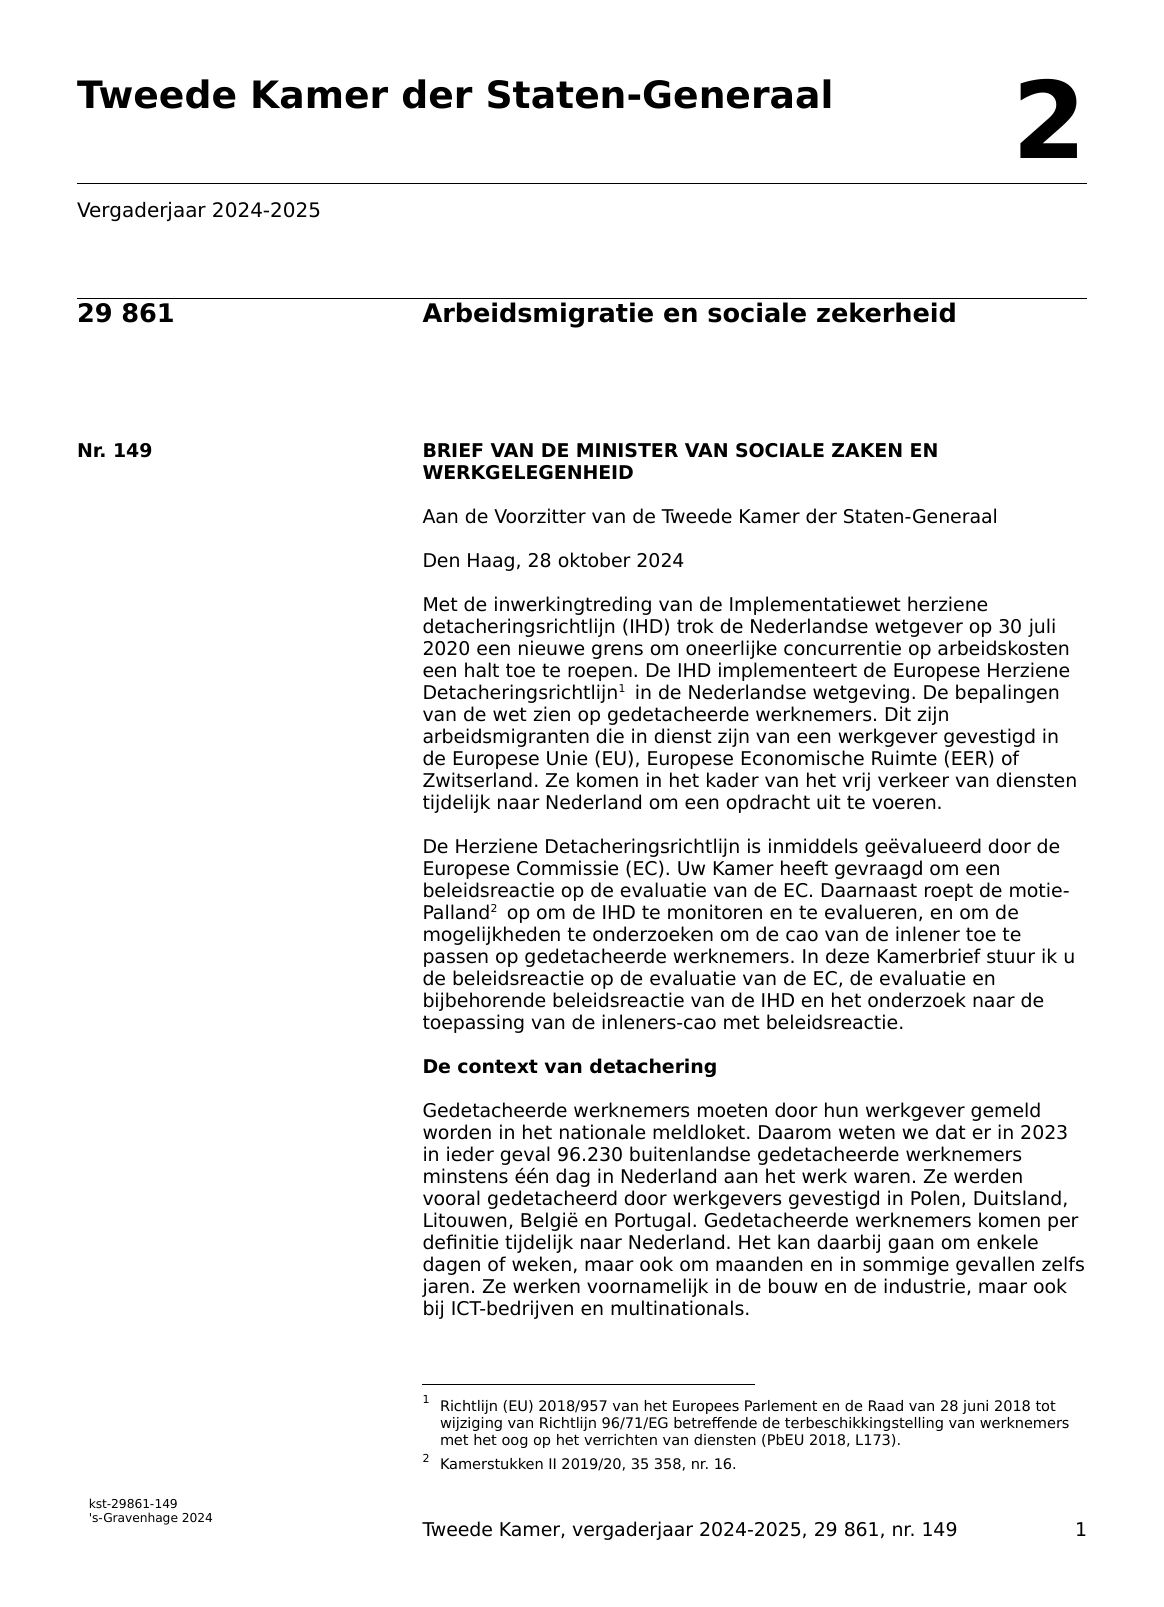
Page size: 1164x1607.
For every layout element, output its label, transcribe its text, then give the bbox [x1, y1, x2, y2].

table_header 2 [886, 59, 1087, 183]
text Aan de Voorzitter van de Tweede Kamer der Staten-Generaal [422, 506, 1087, 528]
text Met de inwerkingtreding van de Implementatiewet herziene detacheringsrichtlijn (IHD) trok de Nederlandse wetgever op 30 juli 2020 een nieuwe grens om oneerlijke concurrentie op arbeidskosten een halt toe te roepen. De IHD implementeert de Europese Herziene Detacheringsrichtlijn in de Nederlandse wetgeving. De bepalingen van de wet zien op gedetacheerde werknemers. Dit zijn arbeidsmigranten die in dienst zijn van een werkgever gevestigd in de Europese Unie (EU), Europese Economische Ruimte (EER) of Zwitserland. Ze komen in het kader van het vrij verkeer van diensten tijdelijk naar Nederland om een opdracht uit te voeren. [422, 594, 1087, 814]
subtitle Nr. 149 BRIEF VAN DE MINISTER VAN SOCIALE ZAKEN EN WERKGELEGENHEID [77, 440, 1087, 484]
text Kamerstukken II 2019/20, 35 358, nr. 16. [422, 1452, 1087, 1474]
text De Herziene Detacheringsrichtlijn is inmiddels geëvalueerd door de Europese Commissie (EC). Uw Kamer heeft gevraagd om een beleidsreactie op de evaluatie van de EC. Daarnaast roept de motie-Palland op om de IHD te monitoren en te evalueren, en om de mogelijkheden te onderzoeken om de cao van de inlener toe te passen op gedetacheerde werknemers. In deze Kamerbrief stuur ik u de beleidsreactie op de evaluatie van de EC, de evaluatie en bijbehorende beleidsreactie van de IHD en het onderzoek naar de toepassing van de inleners-cao met beleidsreactie. [422, 836, 1087, 1034]
subtitle 29 861 Arbeidsmigratie en sociale zekerheid [77, 299, 1087, 329]
text kst-29861-149 [88, 1497, 323, 1511]
text Den Haag, 28 oktober 2024 [422, 550, 1087, 572]
subtitle De context van detachering [422, 1056, 1087, 1078]
text Gedetacheerde werknemers moeten door hun werkgever gemeld worden in het nationale meldloket. Daarom weten we dat er in 2023 in ieder geval 96.230 buitenlandse gedetacheerde werknemers minstens één dag in Nederland aan het werk waren. Ze werden vooral gedetacheerd door werkgevers gevestigd in Polen, Duitsland, Litouwen, België en Portugal. Gedetacheerde werknemers komen per definitie tijdelijk naar Nederland. Het kan daarbij gaan om enkele dagen of weken, maar ook om maanden en in sommige gevallen zelfs jaren. Ze werken voornamelijk in de bouw en de industrie, maar ook bij ICT-bedrijven en multinationals. [422, 1100, 1087, 1320]
text 's-Gravenhage 2024 [88, 1511, 323, 1525]
table_cell Vergaderjaar 2024-2025 [77, 184, 1087, 298]
text Richtlijn (EU) 2018/957 van het Europees Parlement en de Raad van 28 juni 2018 tot wijziging van Richtlijn 96/71/EG betreffende de terbeschikkingstelling van werknemers met het oog op het verrichten van diensten (PbEU 2018, L173). [422, 1393, 1087, 1449]
table_header Tweede Kamer der Staten-Generaal [77, 59, 886, 183]
